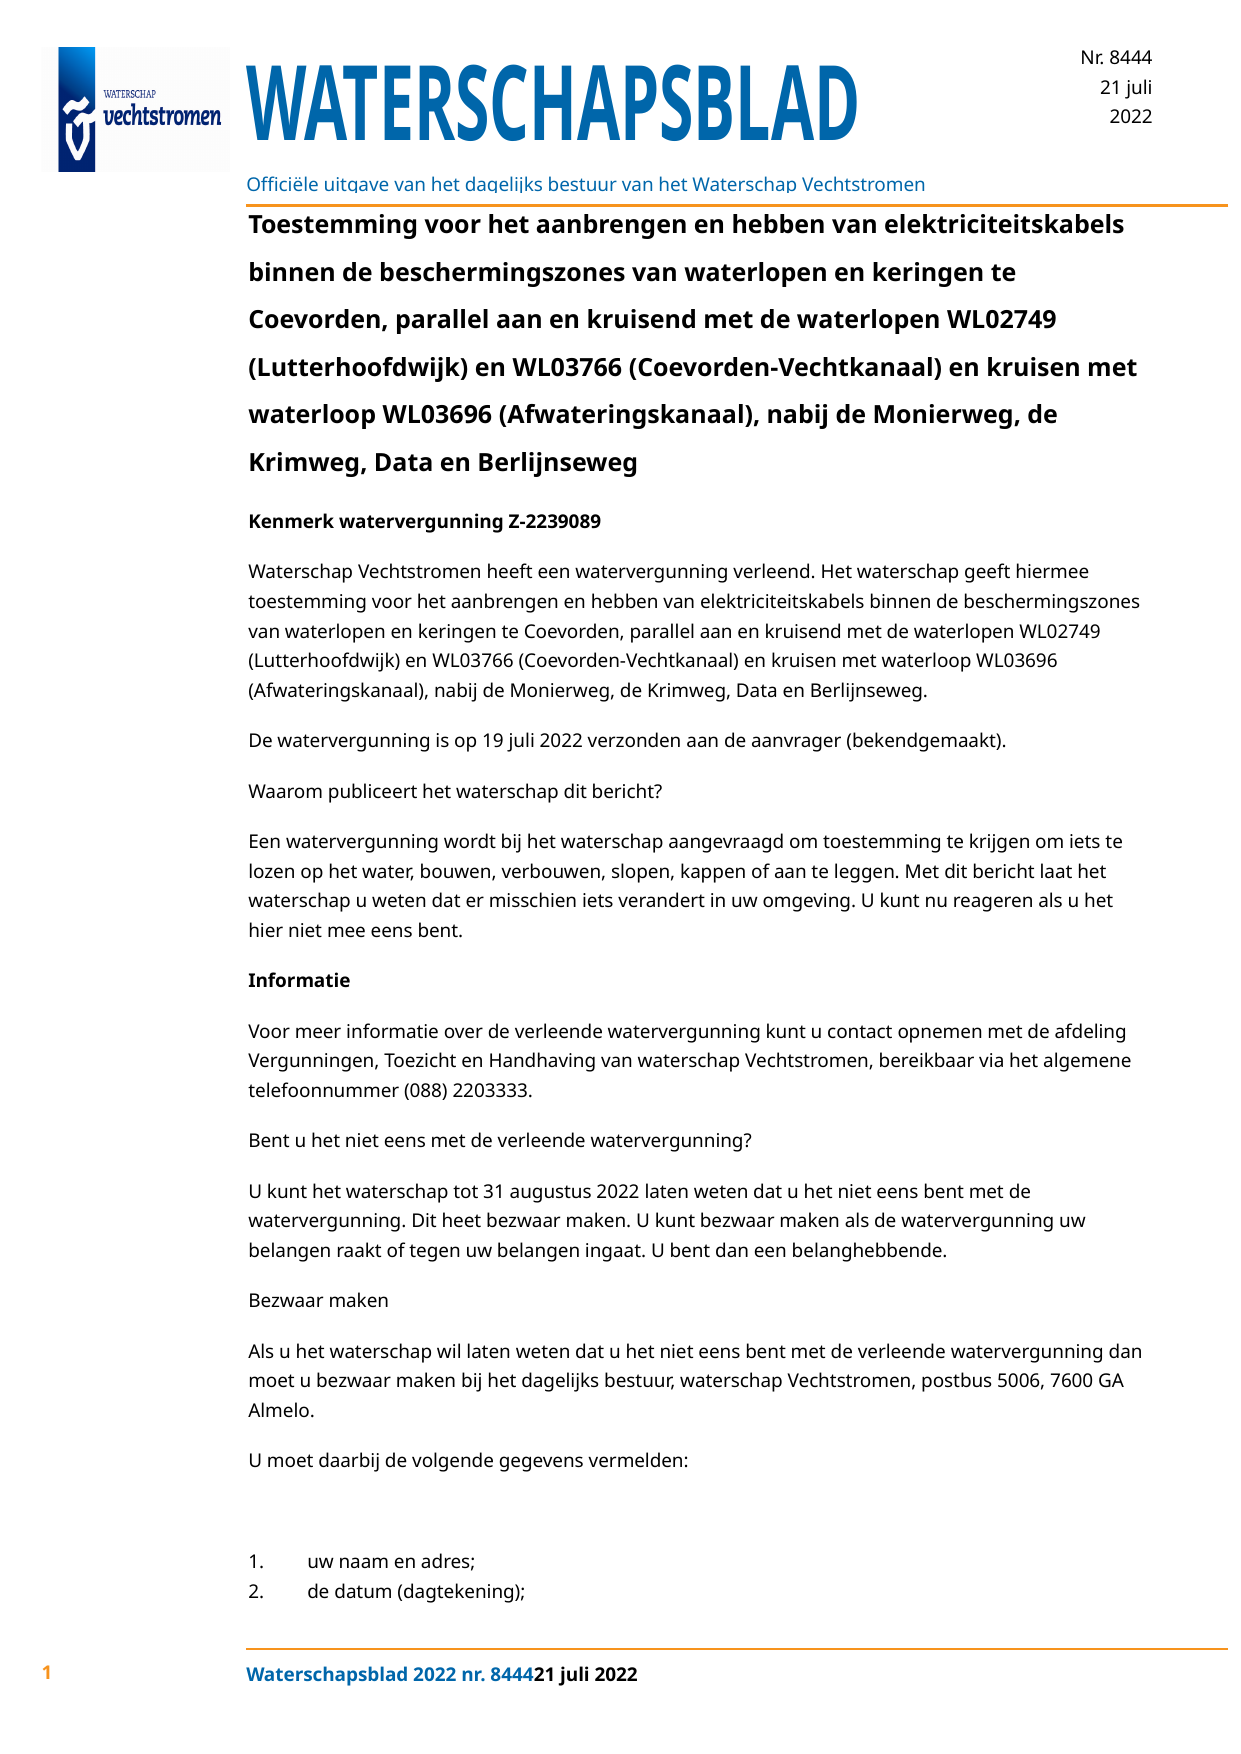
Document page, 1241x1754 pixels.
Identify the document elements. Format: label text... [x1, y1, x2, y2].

text Waarom publiceert het waterschap dit bericht? [248, 778, 1152, 804]
text Bezwaar maken [248, 1287, 1152, 1313]
text Kenmerk watervergunning Z-2239089 [248, 508, 1152, 534]
text Als u het waterschap wil laten weten dat u het niet eens bent met de verleende watervergunning dan moet u bezwaar maken bij het dagelijks bestuur, waterschap Vechtstromen, postbus 5006, 7600 GA Almelo. [248, 1338, 1152, 1423]
text U kunt het waterschap tot 31 augustus 2022 laten weten dat u het niet eens bent met de watervergunning. Dit heet bezwaar maken. U kunt bezwaar maken als de watervergunning uw belangen raakt of tegen uw belangen ingaat. U bent dan een belanghebbende. [248, 1178, 1152, 1263]
text Informatie [248, 967, 1152, 993]
list uw naam en adres; [248, 1548, 1152, 1574]
text Waterschap Vechtstromen heeft een watervergunning verleend. Het waterschap geeft hiermee toestemming voor het aanbrengen en hebben van elektriciteitskabels binnen de beschermingszones van waterlopen en keringen te Coevorden, parallel aan en kruisend met de waterlopen WL02749 (Lutterhoofdwijk) en WL03766 (Coevorden-Vechtkanaal) en kruisen met waterloop WL03696 (Afwateringskanaal), nabij de Monierweg, de Krimweg, Data en Berlijnseweg. [248, 559, 1152, 703]
text U moet daarbij de volgende gegevens vermelden: [248, 1447, 1152, 1473]
text Toestemming voor het aanbrengen en hebben van elektriciteitskabels binnen de beschermingszones van waterlopen en keringen te Coevorden, parallel aan en kruisend met de waterlopen WL02749 (Lutterhoofdwijk) en WL03766 (Coevorden-Vechtkanaal) en kruisen met waterloop WL03696 (Afwateringskanaal), nabij de Monierweg, de Krimweg, Data en Berlijnseweg [248, 207, 1152, 479]
text Een watervergunning wordt bij het waterschap aangevraagd om toestemming te krijgen om iets te lozen op het water, bouwen, verbouwen, slopen, kappen of aan te leggen. Met dit bericht laat het waterschap u weten dat er misschien iets verandert in uw omgeving. U kunt nu reageren als u het hier niet mee eens bent. [248, 828, 1152, 943]
text Bent u het niet eens met de verleende watervergunning? [248, 1127, 1152, 1153]
picture [41, 47, 231, 172]
text De watervergunning is op 19 juli 2022 verzonden aan de aanvrager (bekendgemaakt). [248, 727, 1152, 753]
text Voor meer informatie over de verleende watervergunning kunt u contact opnemen met de afdeling Vergunningen, Toezicht en Handhaving van waterschap Vechtstromen, bereikbaar via het algemene telefoonnummer (088) 2203333. [248, 1018, 1152, 1103]
list de datum (dagtekening); [248, 1578, 1152, 1604]
